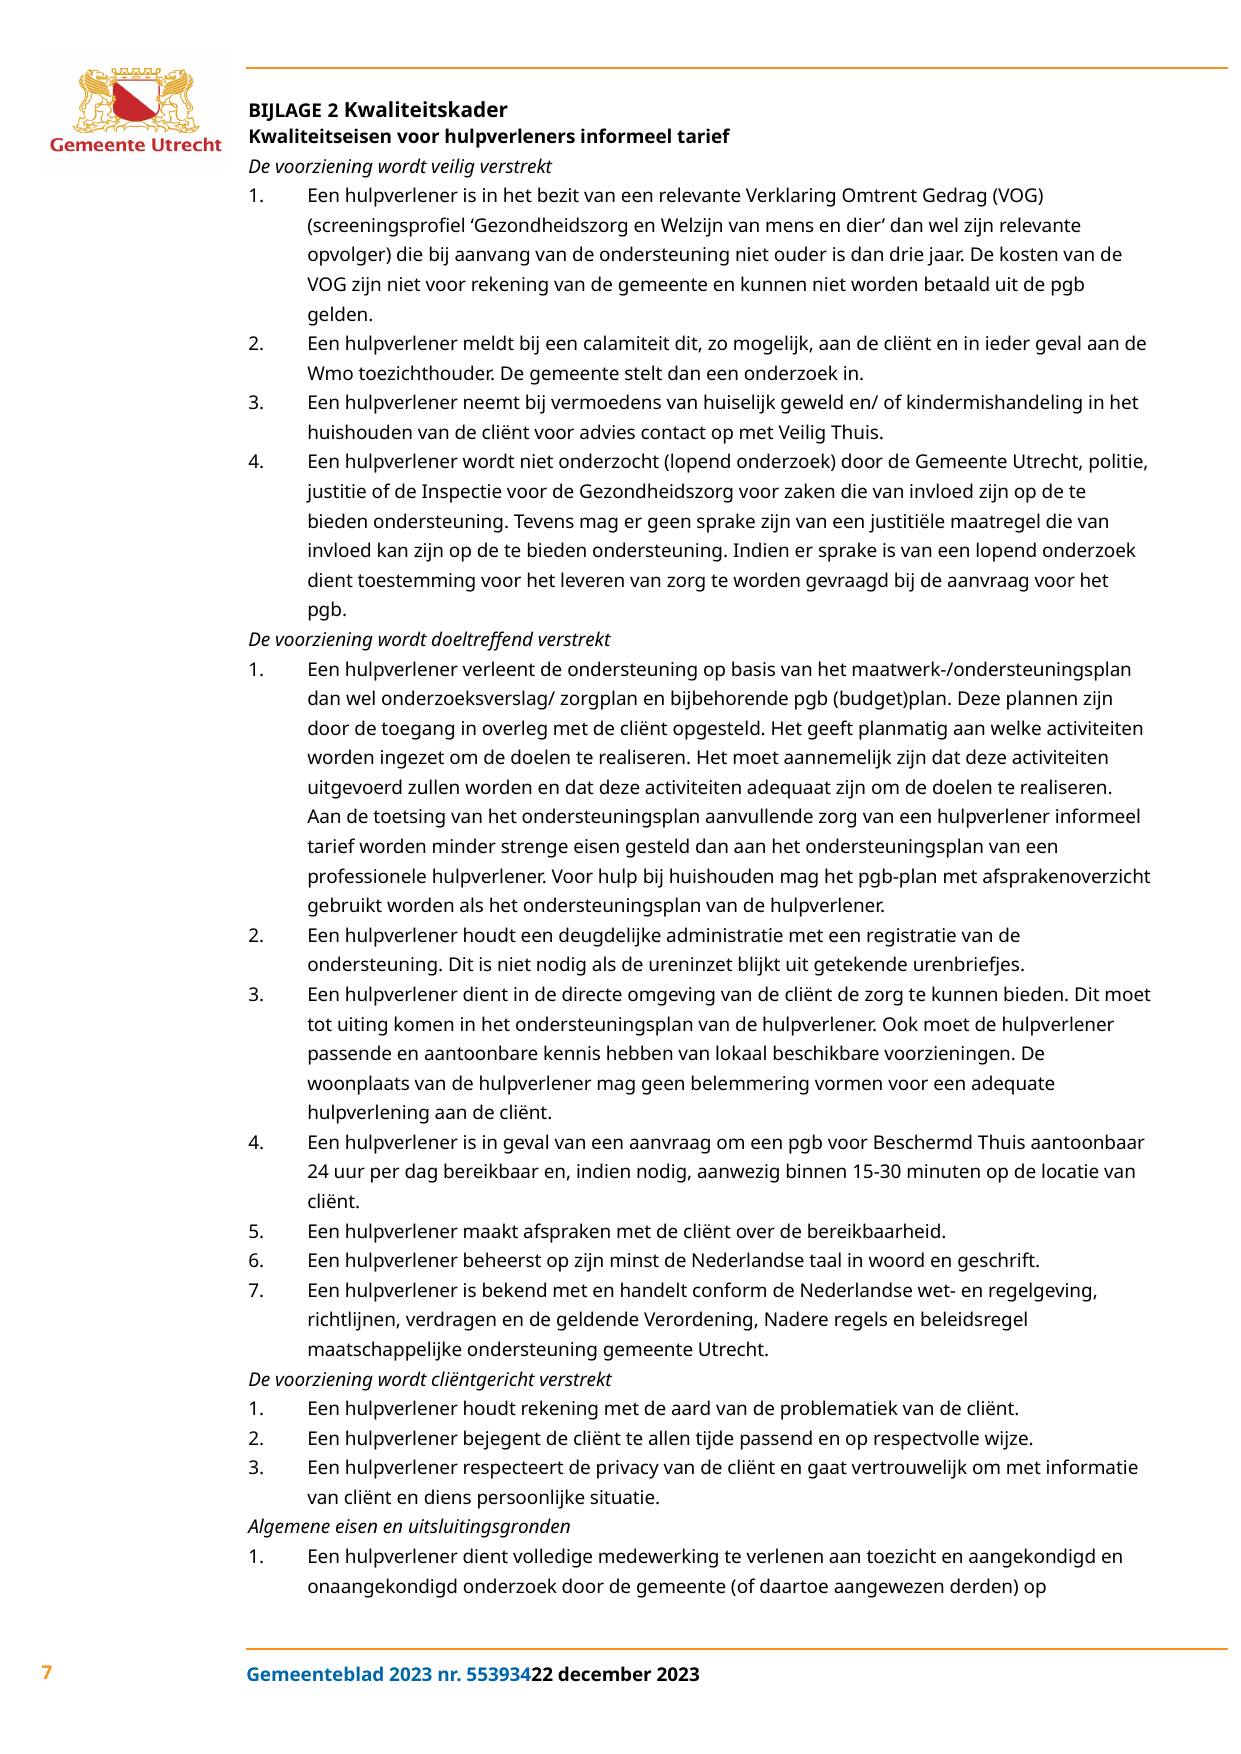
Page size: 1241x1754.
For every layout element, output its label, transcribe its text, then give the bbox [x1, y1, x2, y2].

list Een hulpverlener dient in de directe omgeving van de cliënt de zorg te kunnen bieden. Dit moet tot uiting komen in het ondersteuningsplan van de hulpverlener. Ook moet de hulpverlener passende en aantoonbare kennis hebben van lokaal beschikbare voorzieningen. De woonplaats van de hulpverlener mag geen belemmering vormen voor een adequate hulpverlening aan de cliënt. [248, 981, 1152, 1125]
text De voorziening wordt cliëntgericht verstrekt [248, 1366, 1152, 1392]
list Een hulpverlener dient volledige medewerking te verlenen aan toezicht en aangekondigd en onaangekondigd onderzoek door de gemeente (of daartoe aangewezen derden) op [248, 1543, 1152, 1599]
list Een hulpverlener neemt bij vermoedens van huiselijk geweld en/ of kindermishandeling in het huishouden van de cliënt voor advies contact op met Veilig Thuis. [248, 389, 1152, 445]
list Een hulpverlener respecteert de privacy van de cliënt en gaat vertrouwelijk om met informatie van cliënt en diens persoonlijke situatie. [248, 1454, 1152, 1510]
list Een hulpverlener beheerst op zijn minst de Nederlandse taal in woord en geschrift. [248, 1247, 1152, 1273]
list Een hulpverlener meldt bij een calamiteit dit, zo mogelijk, aan de cliënt en in ieder geval aan de Wmo toezichthouder. De gemeente stelt dan een onderzoek in. [248, 330, 1152, 386]
list Een hulpverlener is in het bezit van een relevante Verklaring Omtrent Gedrag (VOG) (screeningsprofiel ‘Gezondheidszorg en Welzijn van mens en dier’ dan wel zijn relevante opvolger) die bij aanvang van de ondersteuning niet ouder is dan drie jaar. De kosten van de VOG zijn niet voor rekening van de gemeente en kunnen niet worden betaald uit de pgb gelden. [248, 182, 1152, 327]
text BIJLAGE 2 Kwaliteitskader [248, 95, 1152, 123]
picture [41, 47, 231, 172]
text De voorziening wordt doeltreffend verstrekt [248, 626, 1152, 652]
list Een hulpverlener is bekend met en handelt conform de Nederlandse wet- en regelgeving, richtlijnen, verdragen en de geldende Verordening, Nadere regels en beleidsregel maatschappelijke ondersteuning gemeente Utrecht. [248, 1277, 1152, 1362]
list Een hulpverlener houdt rekening met de aard van de problematiek van de cliënt. [248, 1395, 1152, 1421]
list Een hulpverlener bejegent de cliënt te allen tijde passend en op respectvolle wijze. [248, 1425, 1152, 1451]
text Algemene eisen en uitsluitingsgronden [248, 1514, 1152, 1539]
list Een hulpverlener wordt niet onderzocht (lopend onderzoek) door de Gemeente Utrecht, politie, justitie of de Inspectie voor de Gezondheidszorg voor zaken die van invloed zijn op de te bieden ondersteuning. Tevens mag er geen sprake zijn van een justitiële maatregel die van invloed kan zijn op de te bieden ondersteuning. Indien er sprake is van een lopend onderzoek dient toestemming voor het leveren van zorg te worden gevraagd bij de aanvraag voor het pgb. [248, 449, 1152, 622]
list Een hulpverlener houdt een deugdelijke administratie met een registratie van de ondersteuning. Dit is niet nodig als de ureninzet blijkt uit getekende urenbriefjes. [248, 922, 1152, 977]
list Een hulpverlener maakt afspraken met de cliënt over de bereikbaarheid. [248, 1218, 1152, 1244]
list Een hulpverlener is in geval van een aanvraag om een pgb voor Beschermd Thuis aantoonbaar 24 uur per dag bereikbaar en, indien nodig, aanwezig binnen 15-30 minuten op de locatie van cliënt. [248, 1129, 1152, 1214]
text Kwaliteitseisen voor hulpverleners informeel tarief [248, 123, 1152, 149]
list Een hulpverlener verleent de ondersteuning op basis van het maatwerk-/ondersteuningsplan dan wel onderzoeksverslag/ zorgplan en bijbehorende pgb (budget)plan. Deze plannen zijn door de toegang in overleg met de cliënt opgesteld. Het geeft planmatig aan welke activiteiten worden ingezet om de doelen te realiseren. Het moet aannemelijk zijn dat deze activiteiten uitgevoerd zullen worden en dat deze activiteiten adequaat zijn om de doelen te realiseren. Aan de toetsing van het ondersteuningsplan aanvullende zorg van een hulpverlener informeel tarief worden minder strenge eisen gesteld dan aan het ondersteuningsplan van een professionele hulpverlener. Voor hulp bij huishouden mag het pgb-plan met afsprakenoverzicht gebruikt worden als het ondersteuningsplan van de hulpverlener. [248, 656, 1152, 918]
text De voorziening wordt veilig verstrekt [248, 153, 1152, 179]
